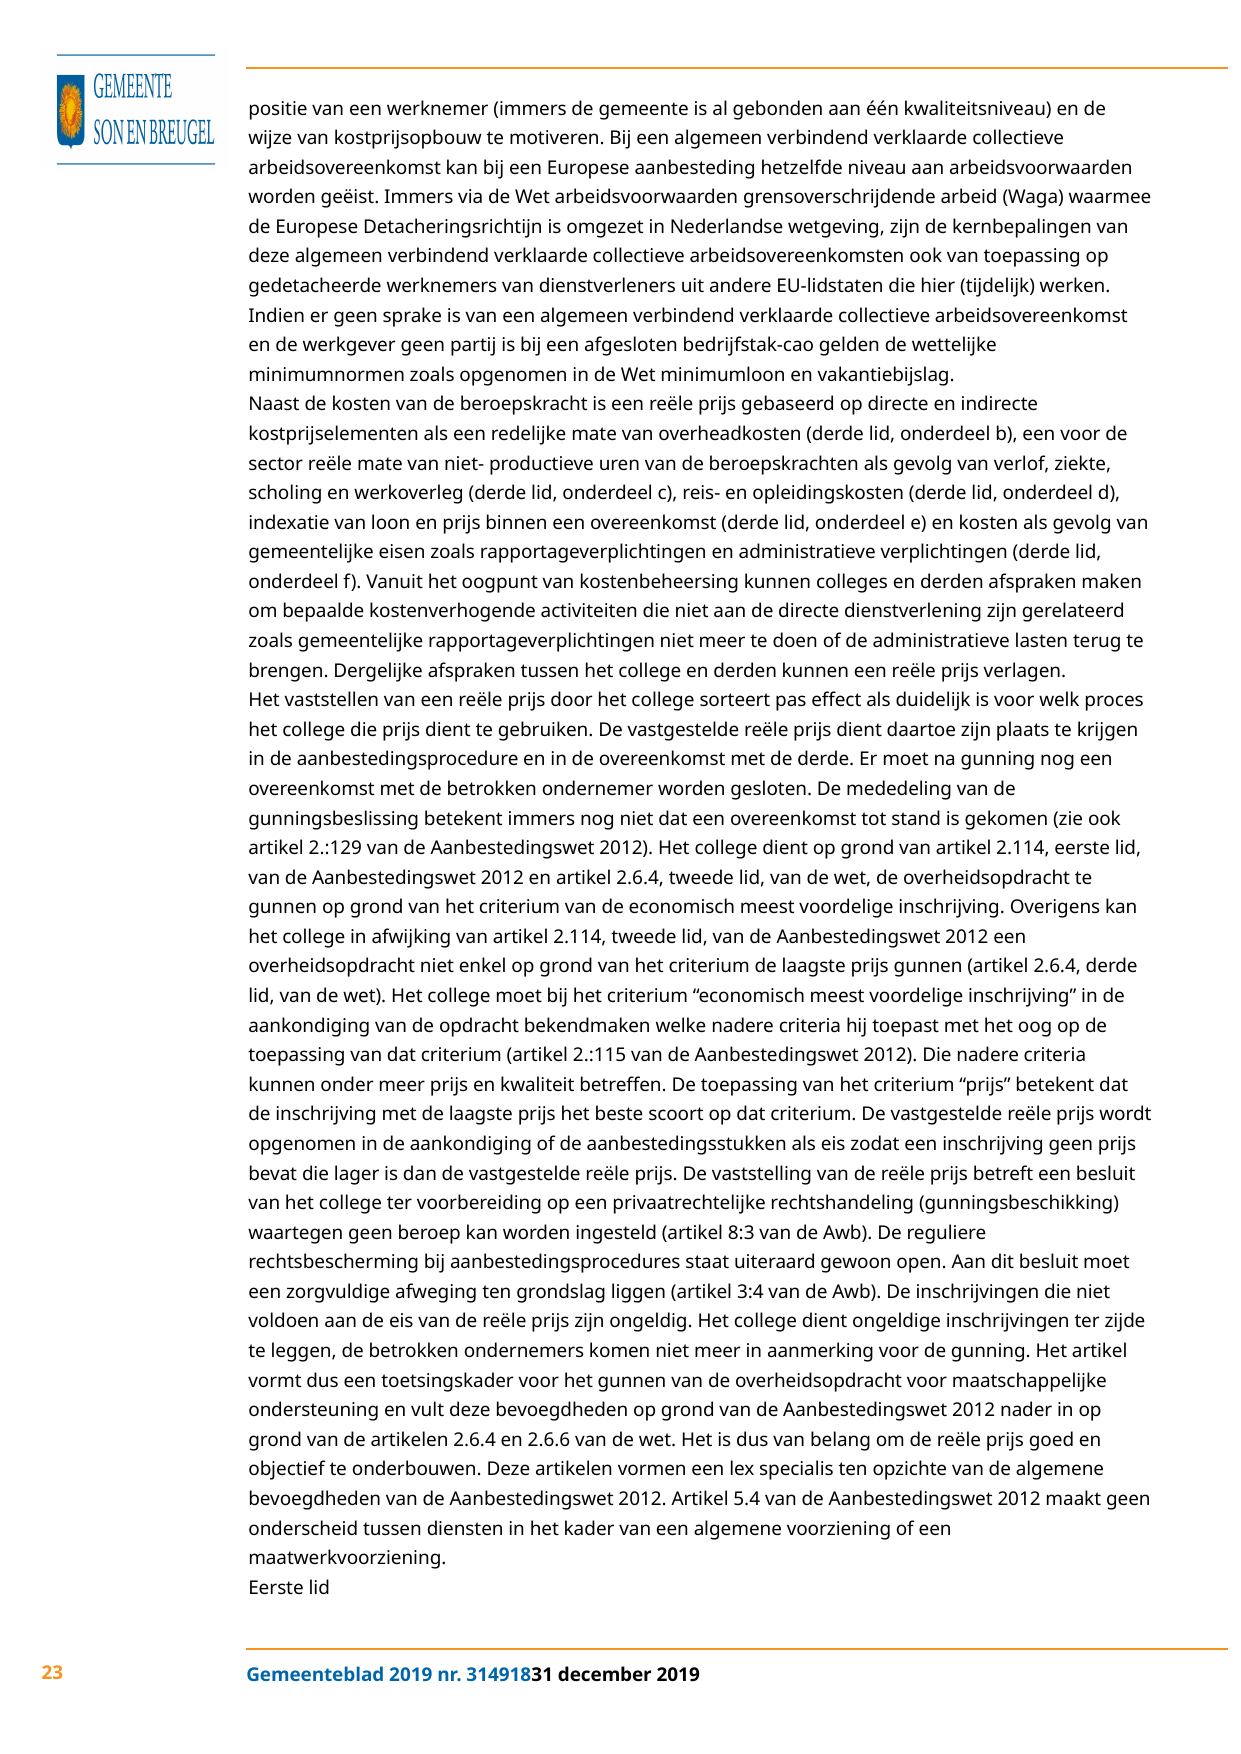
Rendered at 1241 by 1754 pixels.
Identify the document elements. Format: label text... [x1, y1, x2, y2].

text Eerste lid [248, 1574, 1152, 1600]
text Naast de kosten van de beroepskracht is een reële prijs gebaseerd op directe en indirecte kostprijselementen als een redelijke mate van overheadkosten (derde lid, onderdeel b), een voor de sector reële mate van niet- productieve uren van de beroepskrachten als gevolg van verlof, ziekte, scholing en werkoverleg (derde lid, onderdeel c), reis- en opleidingskosten (derde lid, onderdeel d), indexatie van loon en prijs binnen een overeenkomst (derde lid, onderdeel e) en kosten als gevolg van gemeentelijke eisen zoals rapportageverplichtingen en administratieve verplichtingen (derde lid, onderdeel f). Vanuit het oogpunt van kostenbeheersing kunnen colleges en derden afspraken maken om bepaalde kostenverhogende activiteiten die niet aan de directe dienstverlening zijn gerelateerd zoals gemeentelijke rapportageverplichtingen niet meer te doen of de administratieve lasten terug te brengen. Dergelijke afspraken tussen het college en derden kunnen een reële prijs verlagen. [248, 391, 1152, 683]
text positie van een werknemer (immers de gemeente is al gebonden aan één kwaliteitsniveau) en de wijze van kostprijsopbouw te motiveren. Bij een algemeen verbindend verklaarde collectieve arbeidsovereenkomst kan bij een Europese aanbesteding hetzelfde niveau aan arbeidsvoorwaarden worden geëist. Immers via de Wet arbeidsvoorwaarden grensoverschrijdende arbeid (Waga) waarmee de Europese Detacheringsrichtijn is omgezet in Nederlandse wetgeving, zijn de kernbepalingen van deze algemeen verbindend verklaarde collectieve arbeidsovereenkomsten ook van toepassing op gedetacheerde werknemers van dienstverleners uit andere EU-lidstaten die hier (tijdelijk) werken. Indien er geen sprake is van een algemeen verbindend verklaarde collectieve arbeidsovereenkomst en de werkgever geen partij is bij een afgesloten bedrijfstak-cao gelden de wettelijke minimumnormen zoals opgenomen in de Wet minimumloon en vakantiebijslag. [248, 95, 1152, 387]
picture [41, 47, 231, 172]
text Het vaststellen van een reële prijs door het college sorteert pas effect als duidelijk is voor welk proces het college die prijs dient te gebruiken. De vastgestelde reële prijs dient daartoe zijn plaats te krijgen in de aanbestedingsprocedure en in de overeenkomst met de derde. Er moet na gunning nog een overeenkomst met de betrokken ondernemer worden gesloten. De mededeling van de gunningsbeslissing betekent immers nog niet dat een overeenkomst tot stand is gekomen (zie ook artikel 2.:129 van de Aanbestedingswet 2012). Het college dient op grond van artikel 2.114, eerste lid, van de Aanbestedingswet 2012 en artikel 2.6.4, tweede lid, van de wet, de overheidsopdracht te gunnen op grond van het criterium van de economisch meest voordelige inschrijving. Overigens kan het college in afwijking van artikel 2.114, tweede lid, van de Aanbestedingswet 2012 een overheidsopdracht niet enkel op grond van het criterium de laagste prijs gunnen (artikel 2.6.4, derde lid, van de wet). Het college moet bij het criterium “economisch meest voordelige inschrijving” in de aankondiging van de opdracht bekendmaken welke nadere criteria hij toepast met het oog op de toepassing van dat criterium (artikel 2.:115 van de Aanbestedingswet 2012). Die nadere criteria kunnen onder meer prijs en kwaliteit betreffen. De toepassing van het criterium “prijs” betekent dat de inschrijving met de laagste prijs het beste scoort op dat criterium. De vastgestelde reële prijs wordt opgenomen in de aankondiging of de aanbestedingsstukken als eis zodat een inschrijving geen prijs bevat die lager is dan de vastgestelde reële prijs. De vaststelling van de reële prijs betreft een besluit van het college ter voorbereiding op een privaatrechtelijke rechtshandeling (gunningsbeschikking) waartegen geen beroep kan worden ingesteld (artikel 8:3 van de Awb). De reguliere rechtsbescherming bij aanbestedingsprocedures staat uiteraard gewoon open. Aan dit besluit moet een zorgvuldige afweging ten grondslag liggen (artikel 3:4 van de Awb). De inschrijvingen die niet voldoen aan de eis van de reële prijs zijn ongeldig. Het college dient ongeldige inschrijvingen ter zijde te leggen, de betrokken ondernemers komen niet meer in aanmerking voor de gunning. Het artikel vormt dus een toetsingskader voor het gunnen van de overheidsopdracht voor maatschappelijke ondersteuning en vult deze bevoegdheden op grond van de Aanbestedingswet 2012 nader in op grond van de artikelen 2.6.4 en 2.6.6 van de wet. Het is dus van belang om de reële prijs goed en objectief te onderbouwen. Deze artikelen vormen een lex specialis ten opzichte van de algemene bevoegdheden van de Aanbestedingswet 2012. Artikel 5.4 van de Aanbestedingswet 2012 maakt geen onderscheid tussen diensten in het kader van een algemene voorziening of een maatwerkvoorziening. [248, 686, 1152, 1570]
